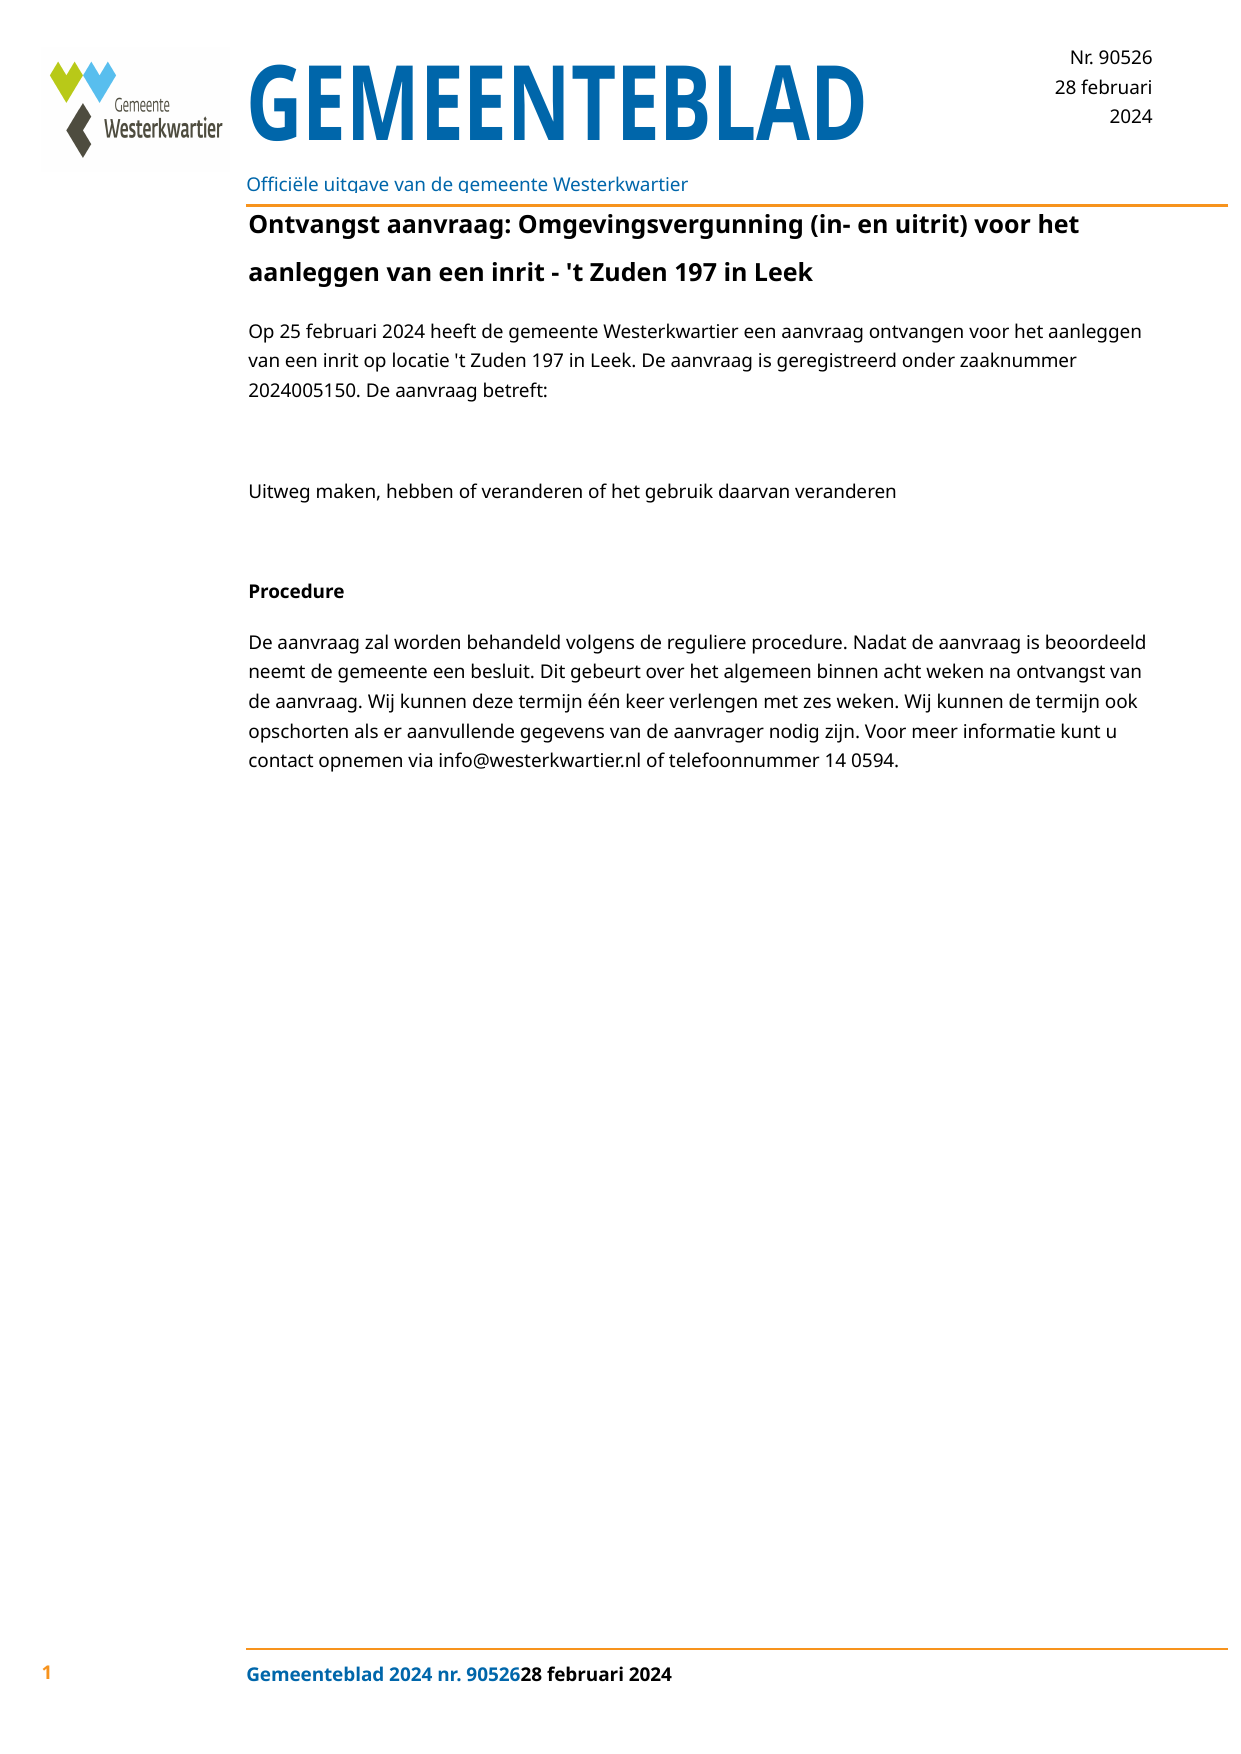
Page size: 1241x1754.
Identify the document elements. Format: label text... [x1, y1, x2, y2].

text Uitweg maken, hebben of veranderen of het gebruik daarvan veranderen [248, 478, 1152, 504]
picture [41, 47, 231, 172]
text De aanvraag zal worden behandeld volgens de reguliere procedure. Nadat de aanvraag is beoordeeld neemt de gemeente een besluit. Dit gebeurt over het algemeen binnen acht weken na ontvangst van de aanvraag. Wij kunnen deze termijn één keer verlengen met zes weken. Wij kunnen de termijn ook opschorten als er aanvullende gegevens van de aanvrager nodig zijn. Voor meer informatie kunt u contact opnemen via info@westerkwartier.nl of telefoonnummer 14 0594. [248, 629, 1152, 773]
text Op 25 februari 2024 heeft de gemeente Westerkwartier een aanvraag ontvangen voor het aanleggen van een inrit op locatie 't Zuden 197 in Leek. De aanvraag is geregistreerd onder zaaknummer 2024005150. De aanvraag betreft: [248, 318, 1152, 403]
text Procedure [248, 579, 1152, 604]
text Ontvangst aanvraag: Omgevingsvergunning (in- en uitrit) voor het aanleggen van een inrit - 't Zuden 197 in Leek [248, 207, 1152, 288]
